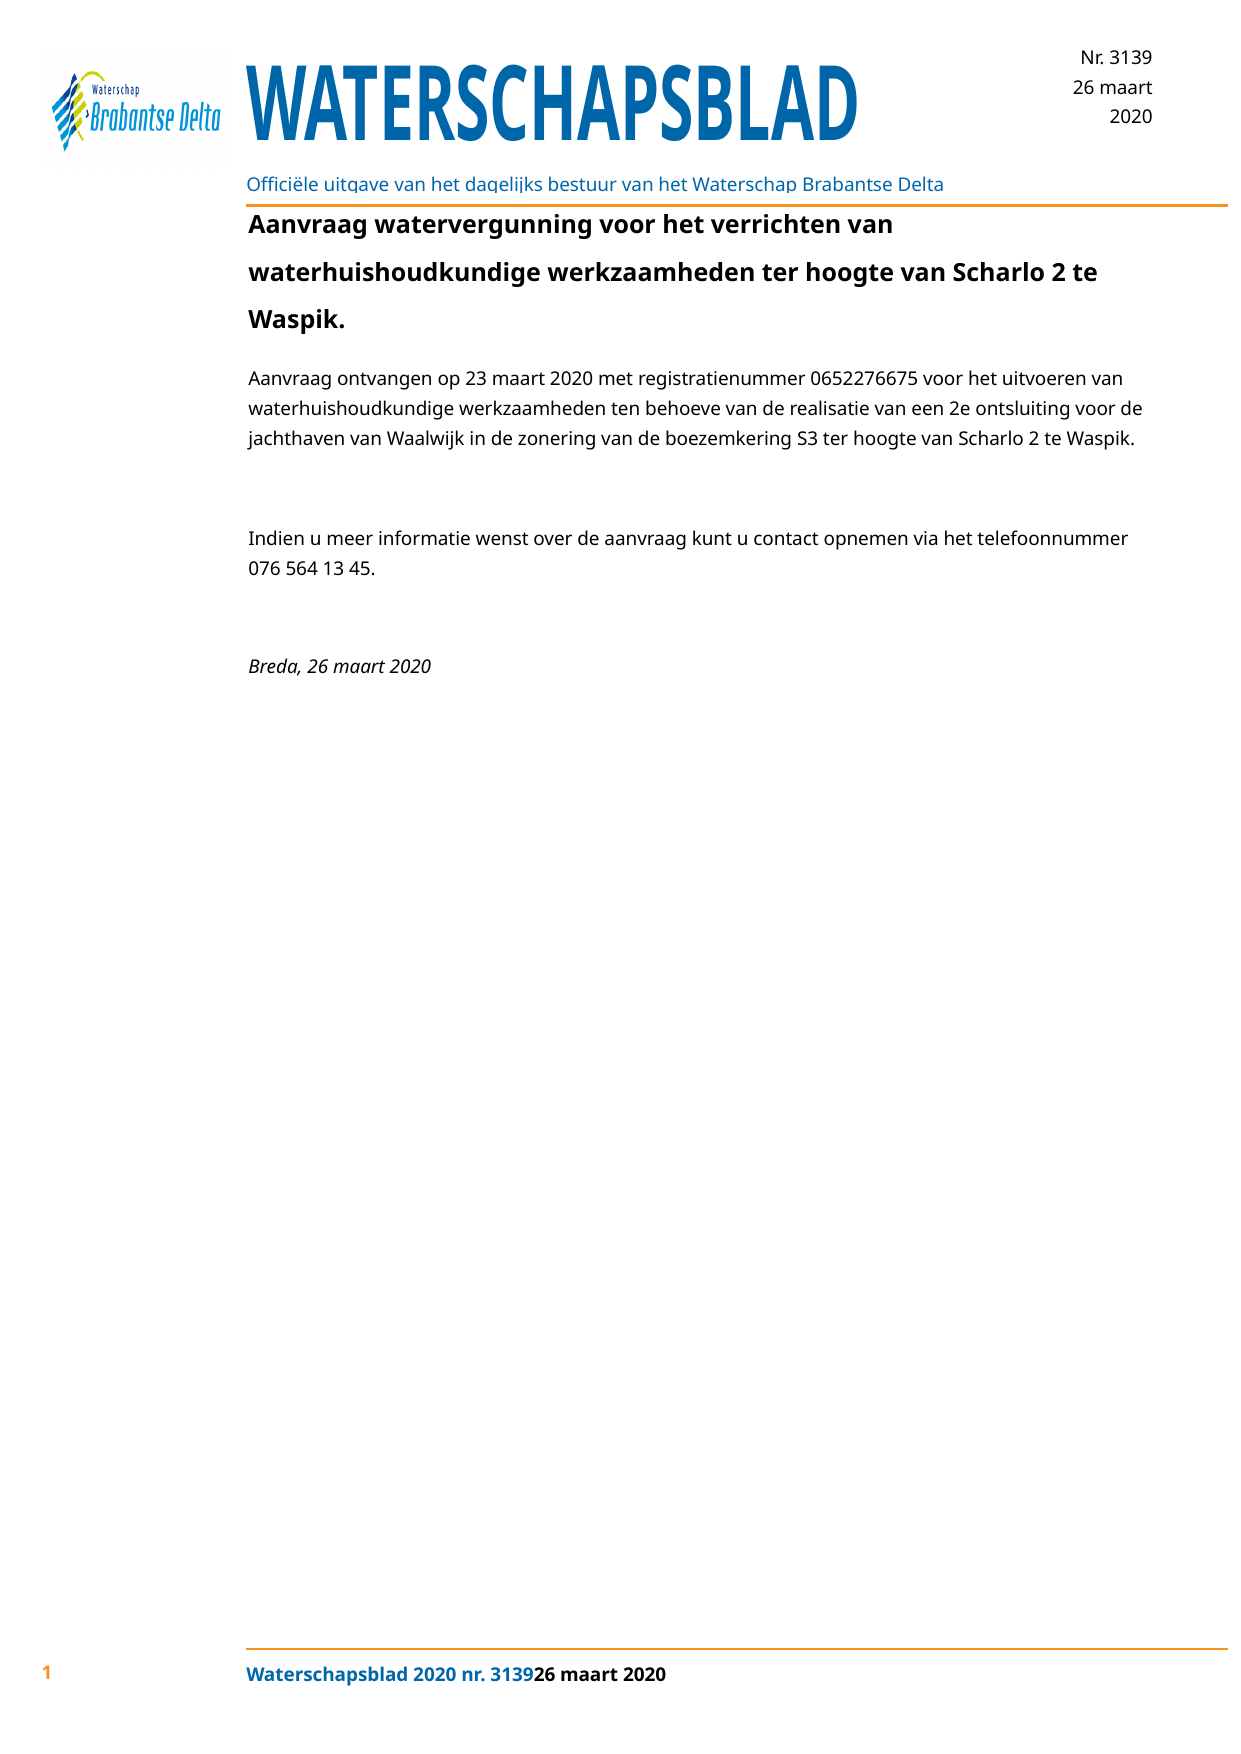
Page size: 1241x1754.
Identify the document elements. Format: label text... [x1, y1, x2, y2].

text Indien u meer informatie wenst over de aanvraag kunt u contact opnemen via het telefoonnummer 076 564 13 45. [248, 526, 1152, 581]
text Aanvraag watervergunning voor het verrichten van waterhuishoudkundige werkzaamheden ter hoogte van Scharlo 2 te Waspik. [248, 207, 1152, 336]
text Aanvraag ontvangen op 23 maart 2020 met registratienummer 0652276675 voor het uitvoeren van waterhuishoudkundige werkzaamheden ten behoeve van de realisatie van een 2e ontsluiting voor de jachthaven van Waalwijk in de zonering van de boezemkering S3 ter hoogte van Scharlo 2 te Waspik. [248, 366, 1152, 450]
picture [41, 47, 231, 172]
text Breda, 26 maart 2020 [248, 653, 1152, 679]
